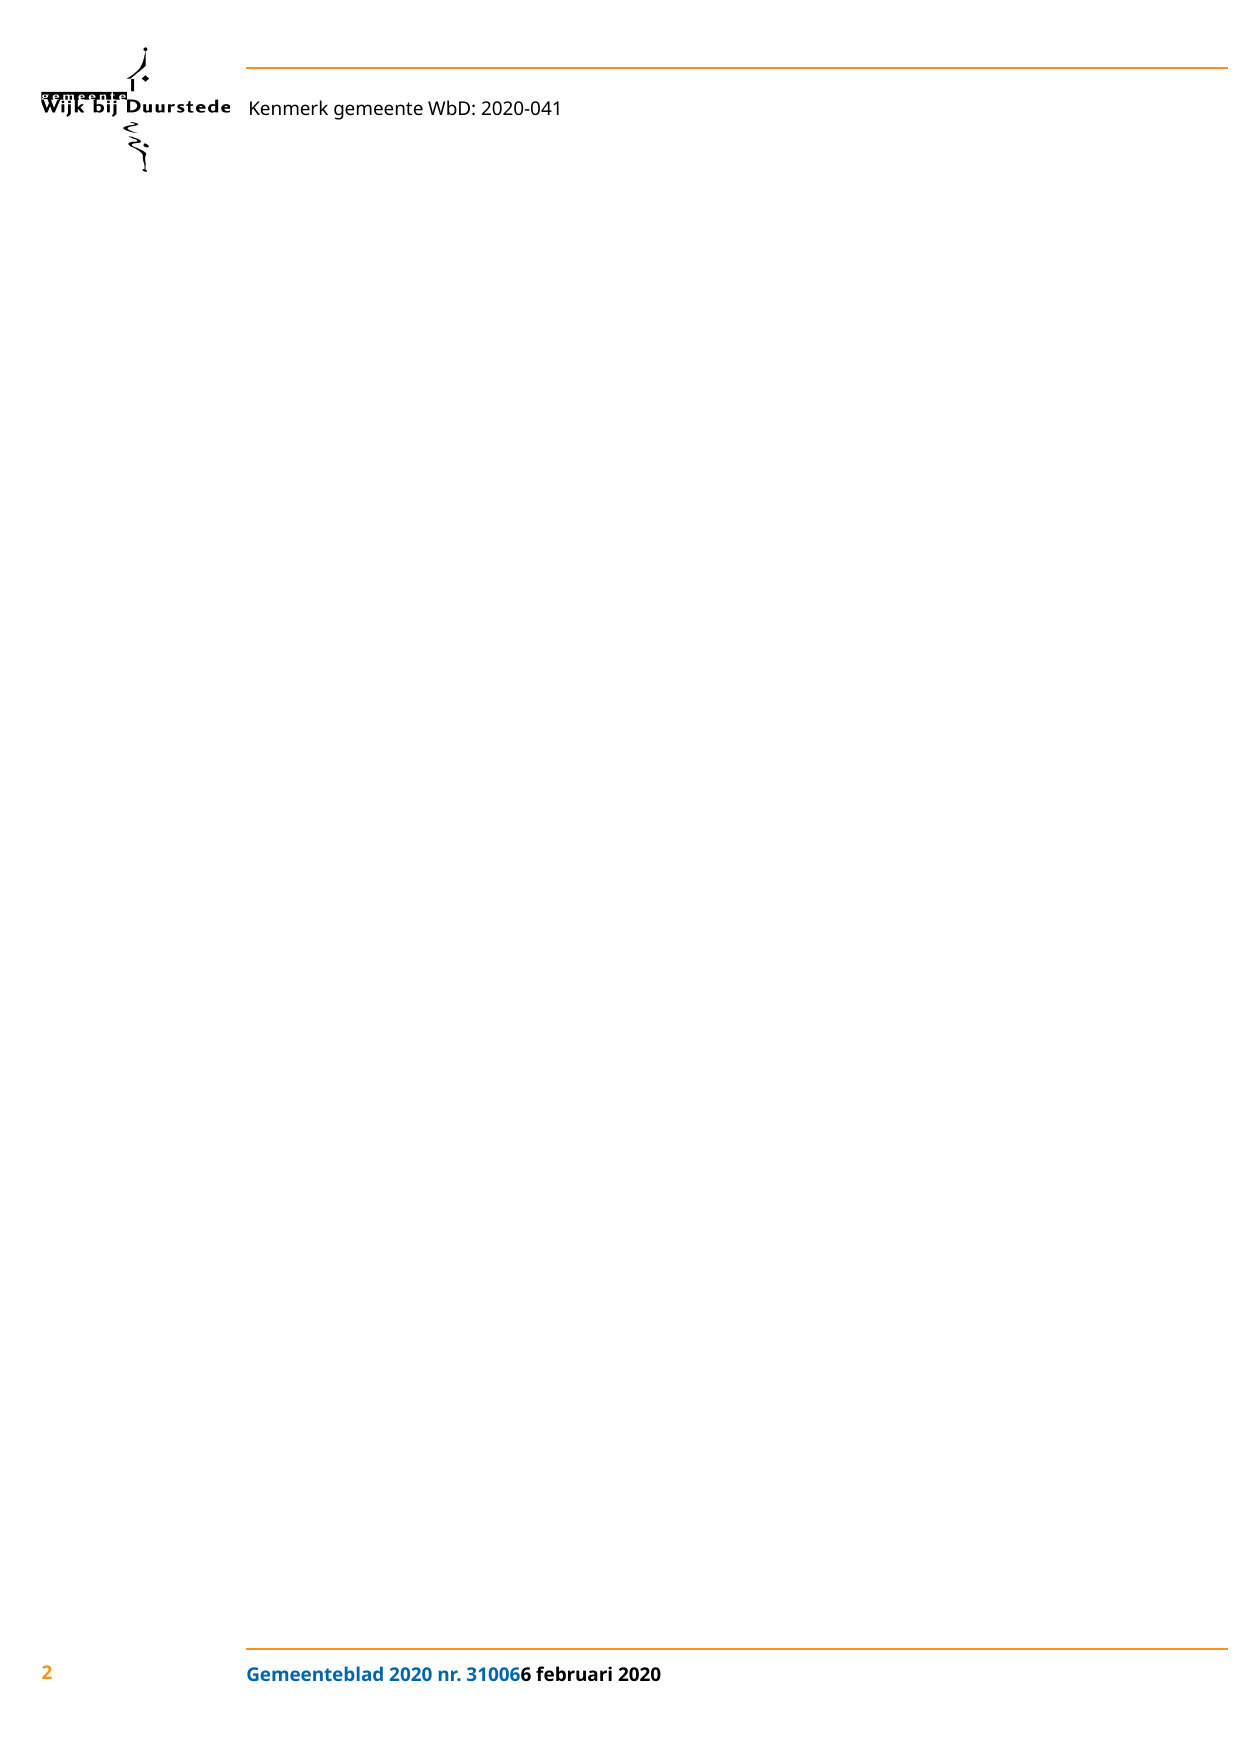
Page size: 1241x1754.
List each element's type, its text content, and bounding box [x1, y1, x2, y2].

text Kenmerk gemeente WbD: 2020-041 [248, 95, 1152, 121]
picture [41, 47, 231, 172]
